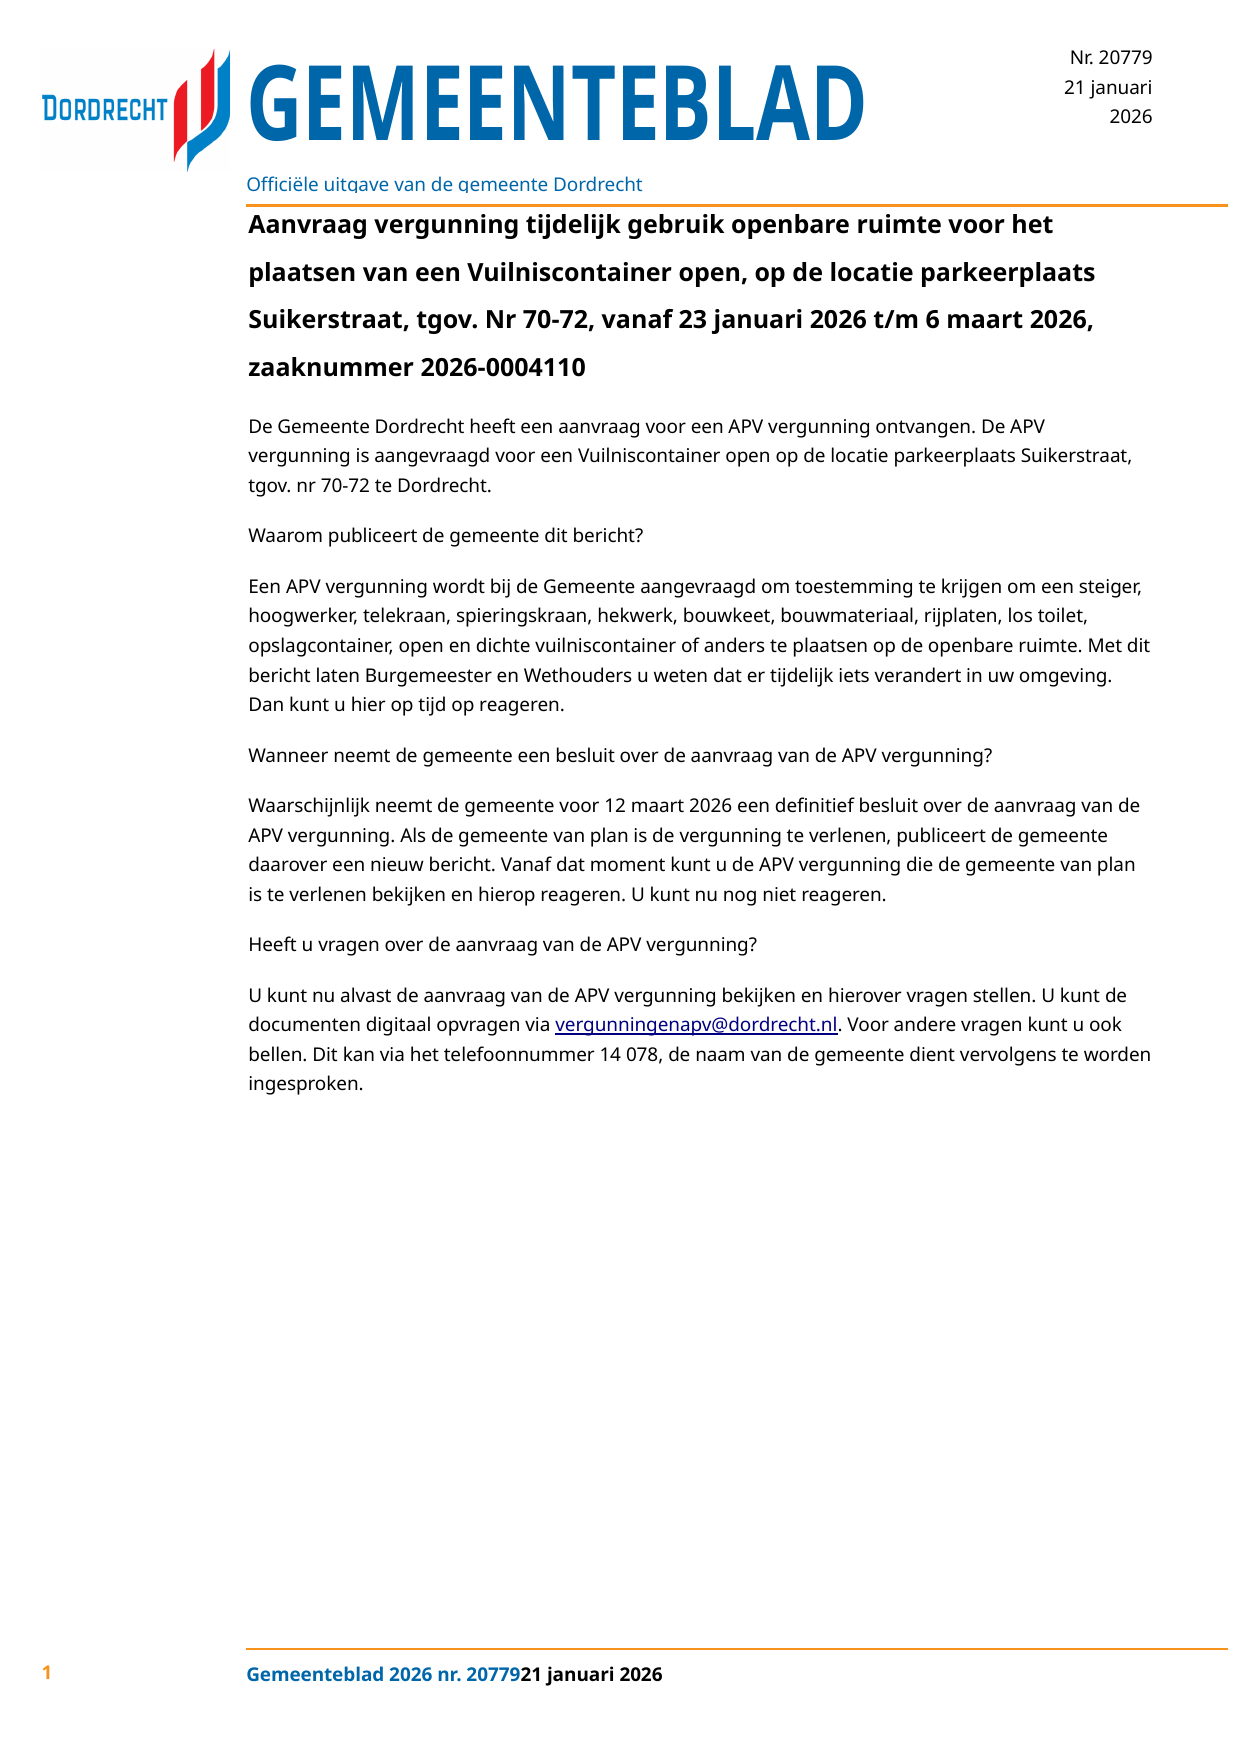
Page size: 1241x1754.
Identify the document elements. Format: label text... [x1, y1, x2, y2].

text Waarom publiceert de gemeente dit bericht? [248, 523, 1152, 548]
text Een APV vergunning wordt bij de Gemeente aangevraagd om toestemming te krijgen om een steiger, hoogwerker, telekraan, spieringskraan, hekwerk, bouwkeet, bouwmateriaal, rijplaten, los toilet, opslagcontainer, open en dichte vuilniscontainer of anders te plaatsen op de openbare ruimte. Met dit bericht laten Burgemeester en Wethouders u weten dat er tijdelijk iets verandert in uw omgeving. Dan kunt u hier op tijd op reageren. [248, 573, 1152, 717]
text Aanvraag vergunning tijdelijk gebruik openbare ruimte voor het plaatsen van een Vuilniscontainer open, op de locatie parkeerplaats Suikerstraat, tgov. Nr 70-72, vanaf 23 januari 2026 t/m 6 maart 2026, zaaknummer 2026-0004110 [248, 207, 1152, 384]
text Wanneer neemt de gemeente een besluit over de aanvraag van de APV vergunning? [248, 742, 1152, 768]
text Waarschijnlijk neemt de gemeente voor 12 maart 2026 een definitief besluit over de aanvraag van de APV vergunning. Als de gemeente van plan is de vergunning te verlenen, publiceert de gemeente daarover een nieuw bericht. Vanaf dat moment kunt u de APV vergunning die de gemeente van plan is te verlenen bekijken en hierop reageren. U kunt nu nog niet reageren. [248, 792, 1152, 907]
picture [41, 47, 231, 172]
text De Gemeente Dordrecht heeft een aanvraag voor een APV vergunning ontvangen. De APV vergunning is aangevraagd voor een Vuilniscontainer open op de locatie parkeerplaats Suikerstraat, tgov. nr 70-72 te Dordrecht. [248, 413, 1152, 498]
text Heeft u vragen over de aanvraag van de APV vergunning? [248, 931, 1152, 957]
text U kunt nu alvast de aanvraag van de APV vergunning bekijken en hierover vragen stellen. U kunt de documenten digitaal opvragen via vergunningenapv@dordrecht.nl. Voor andere vragen kunt u ook bellen. Dit kan via het telefoonnummer 14 078, de naam van de gemeente dient vervolgens te worden ingesproken. [248, 982, 1152, 1096]
